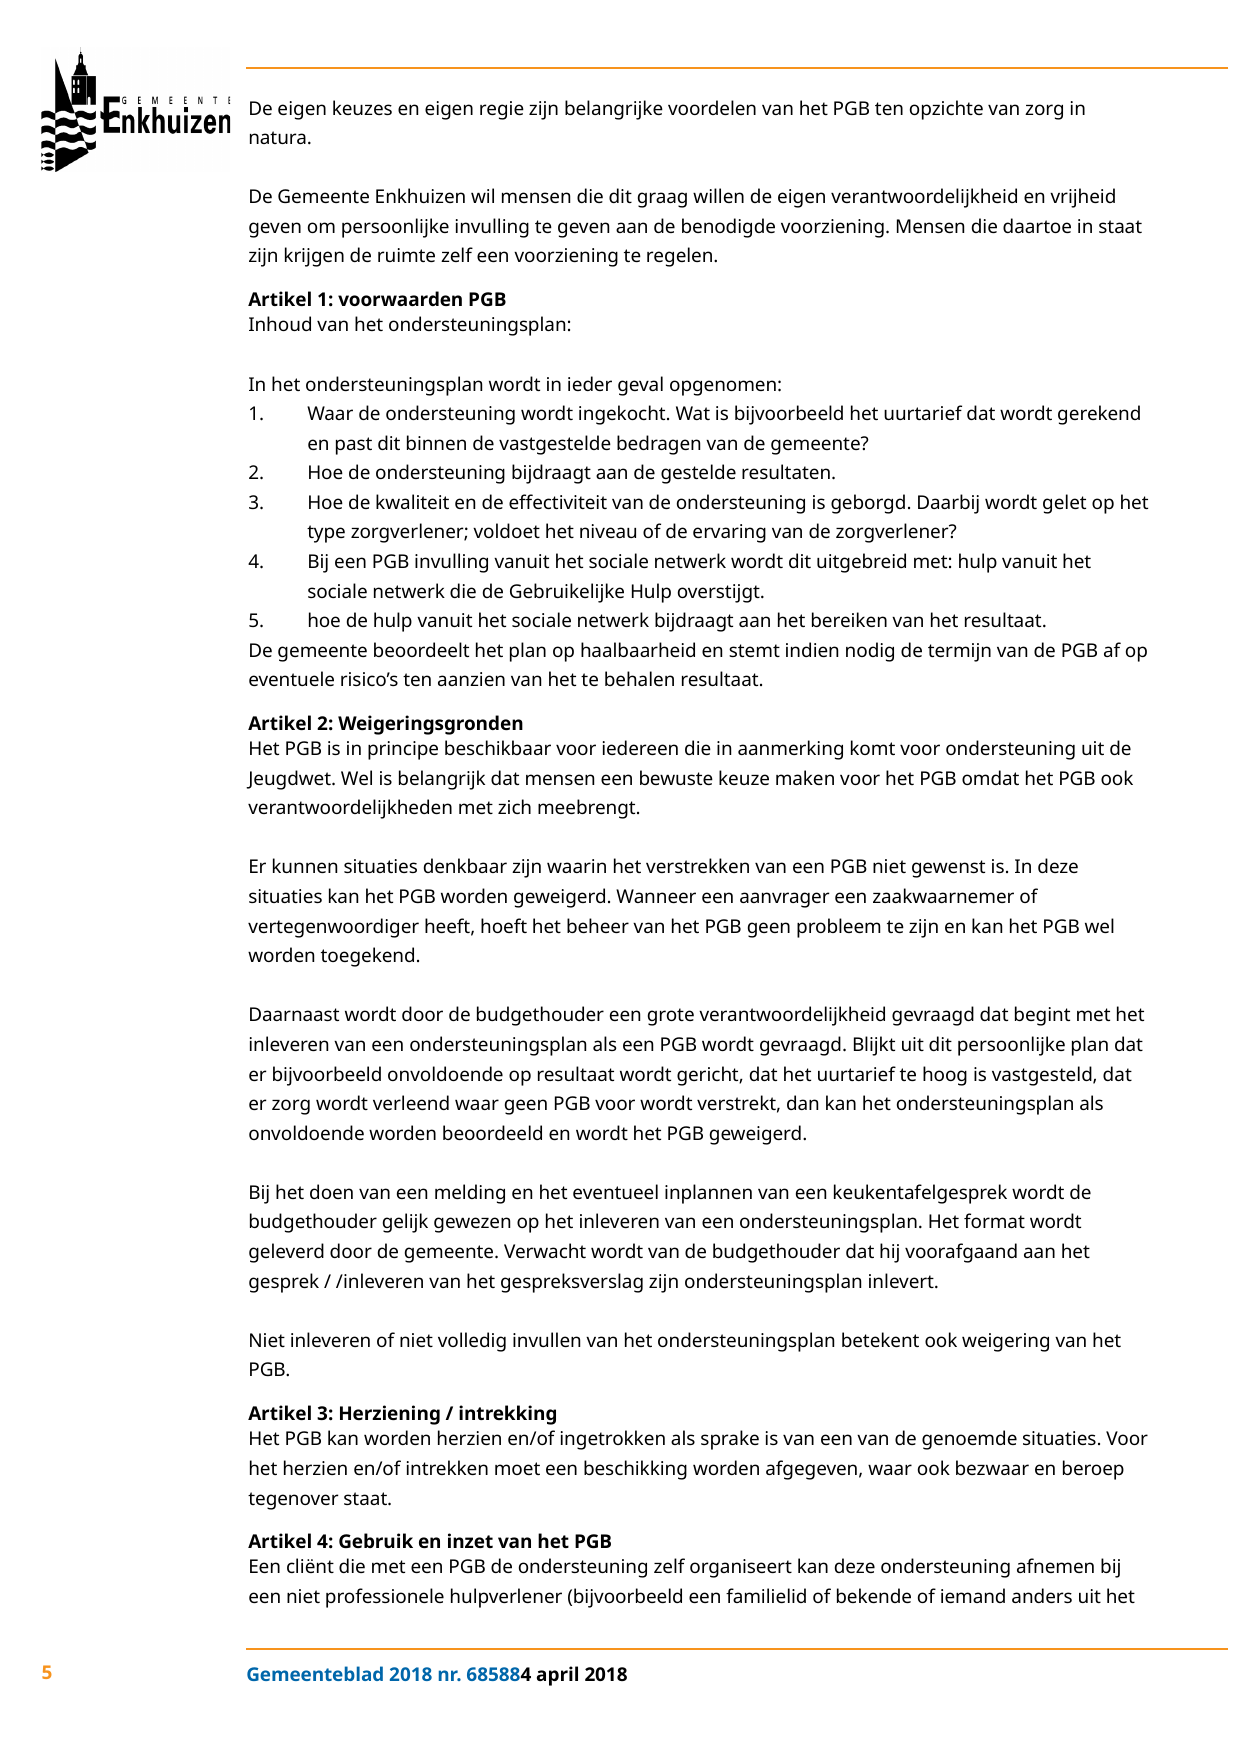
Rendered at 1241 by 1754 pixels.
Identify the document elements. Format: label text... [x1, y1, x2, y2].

list Bij een PGB invulling vanuit het sociale netwerk wordt dit uitgebreid met: hulp vanuit het sociale netwerk die de Gebruikelijke Hulp overstijgt. [248, 548, 1152, 603]
text Bij het doen van een melding en het eventueel inplannen van een keukentafelgesprek wordt de budgethouder gelijk gewezen op het inleveren van een ondersteuningsplan. Het format wordt geleverd door de gemeente. Verwacht wordt van de budgethouder dat hij voorafgaand aan het gesprek / /inleveren van het gespreksverslag zijn ondersteuningsplan inlevert. [248, 1179, 1152, 1294]
text Artikel 3: Herziening / intrekking [248, 1400, 1152, 1426]
text Niet inleveren of niet volledig invullen van het ondersteuningsplan betekent ook weigering van het PGB. [248, 1327, 1152, 1382]
text Artikel 1: voorwaarden PGB [248, 286, 1152, 312]
text Artikel 4: Gebruik en inzet van het PGB [248, 1528, 1152, 1553]
text In het ondersteuningsplan wordt in ieder geval opgenomen: [248, 371, 1152, 396]
text Daarnaast wordt door de budgethouder een grote verantwoordelijkheid gevraagd dat begint met het inleveren van een ondersteuningsplan als een PGB wordt gevraagd. Blijkt uit dit persoonlijke plan dat er bijvoorbeeld onvoldoende op resultaat wordt gericht, dat het uurtarief te hoog is vastgesteld, dat er zorg wordt verleend waar geen PGB voor wordt verstrekt, dan kan het ondersteuningsplan als onvoldoende worden beoordeeld en wordt het PGB geweigerd. [248, 1002, 1152, 1146]
text Inhoud van het ondersteuningsplan: [248, 312, 1152, 337]
text De Gemeente Enkhuizen wil mensen die dit graag willen de eigen verantwoordelijkheid en vrijheid geven om persoonlijke invulling te geven aan de benodigde voorziening. Mensen die daartoe in staat zijn krijgen de ruimte zelf een voorziening te regelen. [248, 183, 1152, 268]
text De gemeente beoordeelt het plan op haalbaarheid en stemt indien nodig de termijn van de PGB af op eventuele risico’s ten aanzien van het te behalen resultaat. [248, 637, 1152, 692]
list Hoe de ondersteuning bijdraagt aan de gestelde resultaten. [248, 459, 1152, 485]
text De eigen keuzes en eigen regie zijn belangrijke voordelen van het PGB ten opzichte van zorg in natura. [248, 95, 1152, 150]
text Er kunnen situaties denkbaar zijn waarin het verstrekken van een PGB niet gewenst is. In deze situaties kan het PGB worden geweigerd. Wanneer een aanvrager een zaakwaarnemer of vertegenwoordiger heeft, hoeft het beheer van het PGB geen probleem te zijn en kan het PGB wel worden toegekend. [248, 854, 1152, 968]
list Waar de ondersteuning wordt ingekocht. Wat is bijvoorbeeld het uurtarief dat wordt gerekend en past dit binnen de vastgestelde bedragen van de gemeente? [248, 400, 1152, 456]
list Hoe de kwaliteit en de effectiviteit van de ondersteuning is geborgd. Daarbij wordt gelet op het type zorgverlener; voldoet het niveau of de ervaring van de zorgverlener? [248, 489, 1152, 544]
list hoe de hulp vanuit het sociale netwerk bijdraagt aan het bereiken van het resultaat. [248, 607, 1152, 633]
text Artikel 2: Weigeringsgronden [248, 710, 1152, 735]
picture [41, 47, 231, 172]
text Het PGB is in principe beschikbaar voor iedereen die in aanmerking komt voor ondersteuning uit de Jeugdwet. Wel is belangrijk dat mensen een bewuste keuze maken voor het PGB omdat het PGB ook verantwoordelijkheden met zich meebrengt. [248, 735, 1152, 820]
text Het PGB kan worden herzien en/of ingetrokken als sprake is van een van de genoemde situaties. Voor het herzien en/of intrekken moet een beschikking worden afgegeven, waar ook bezwaar en beroep tegenover staat. [248, 1426, 1152, 1510]
text Een cliënt die met een PGB de ondersteuning zelf organiseert kan deze ondersteuning afnemen bij een niet professionele hulpverlener (bijvoorbeeld een familielid of bekende of iemand anders uit het [248, 1553, 1152, 1609]
